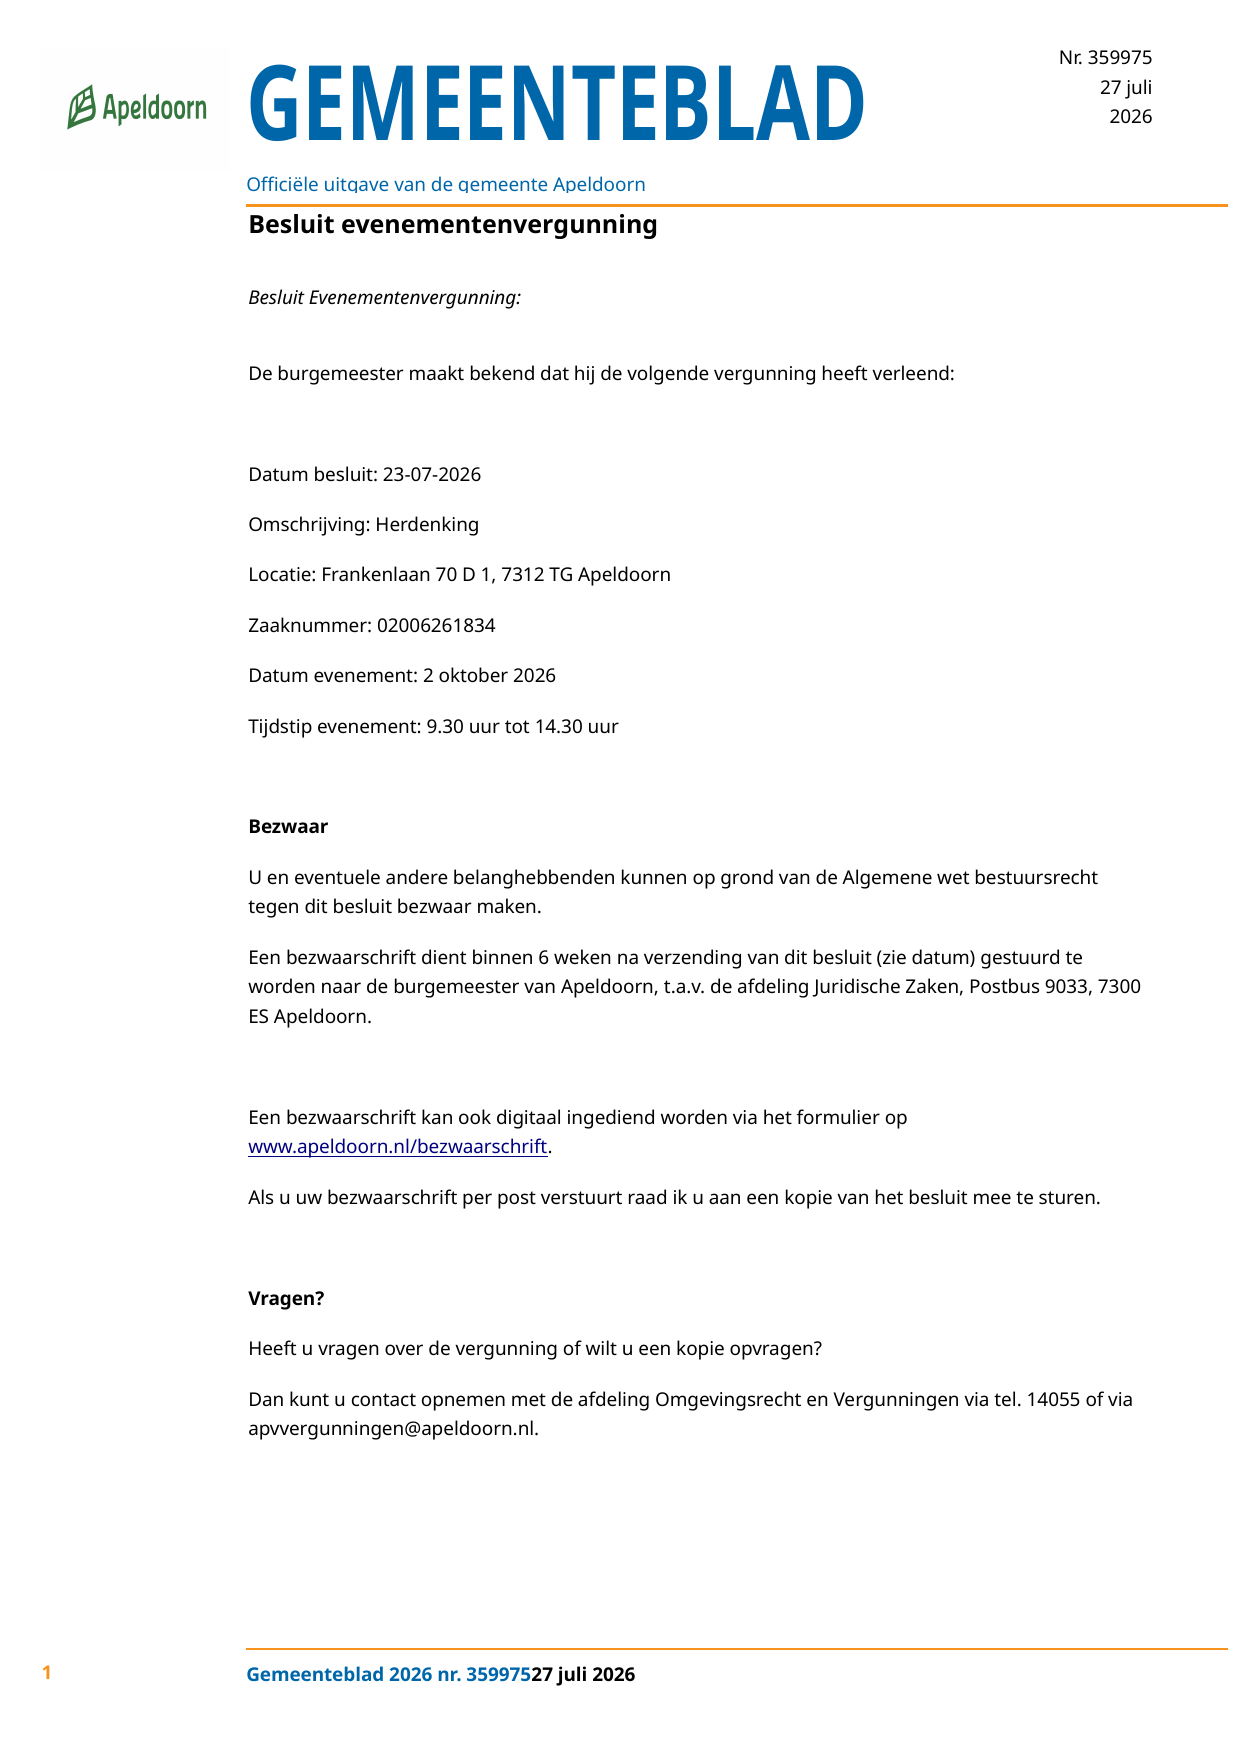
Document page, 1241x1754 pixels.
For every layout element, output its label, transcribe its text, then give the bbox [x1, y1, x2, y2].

text Besluit Evenementenvergunning: [248, 284, 1152, 309]
text Een bezwaarschrift kan ook digitaal ingediend worden via het formulier op www.apeldoorn.nl/bezwaarschrift. [248, 1104, 1152, 1159]
text Datum evenement: 2 oktober 2026 [248, 662, 1152, 688]
text Een bezwaarschrift dient binnen 6 weken na verzending van dit besluit (zie datum) gestuurd te worden naar de burgemeester van Apeldoorn, t.a.v. de afdeling Juridische Zaken, Postbus 9033, 7300 ES Apeldoorn. [248, 944, 1152, 1029]
text Locatie: Frankenlaan 70 D 1, 7312 TG Apeldoorn [248, 562, 1152, 587]
text U en eventuele andere belanghebbenden kunnen op grond van de Algemene wet bestuursrecht tegen dit besluit bezwaar maken. [248, 864, 1152, 919]
text Als u uw bezwaarschrift per post verstuurt raad ik u aan een kopie van het besluit mee te sturen. [248, 1184, 1152, 1210]
text Dan kunt u contact opnemen met de afdeling Omgevingsrecht en Vergunningen via tel. 14055 of via apvvergunningen@apeldoorn.nl. [248, 1386, 1152, 1441]
text Omschrijving: Herdenking [248, 511, 1152, 537]
text Besluit evenementenvergunning [248, 207, 1152, 241]
text De burgemeester maakt bekend dat hij de volgende vergunning heeft verleend: [248, 360, 1152, 386]
picture [41, 47, 231, 172]
text Heeft u vragen over de vergunning of wilt u een kopie opvragen? [248, 1335, 1152, 1361]
text Bezwaar [248, 814, 1152, 839]
text Tijdstip evenement: 9.30 uur tot 14.30 uur [248, 713, 1152, 739]
text Zaaknummer: 02006261834 [248, 612, 1152, 638]
text Vragen? [248, 1285, 1152, 1311]
text Datum besluit: 23-07-2026 [248, 461, 1152, 487]
